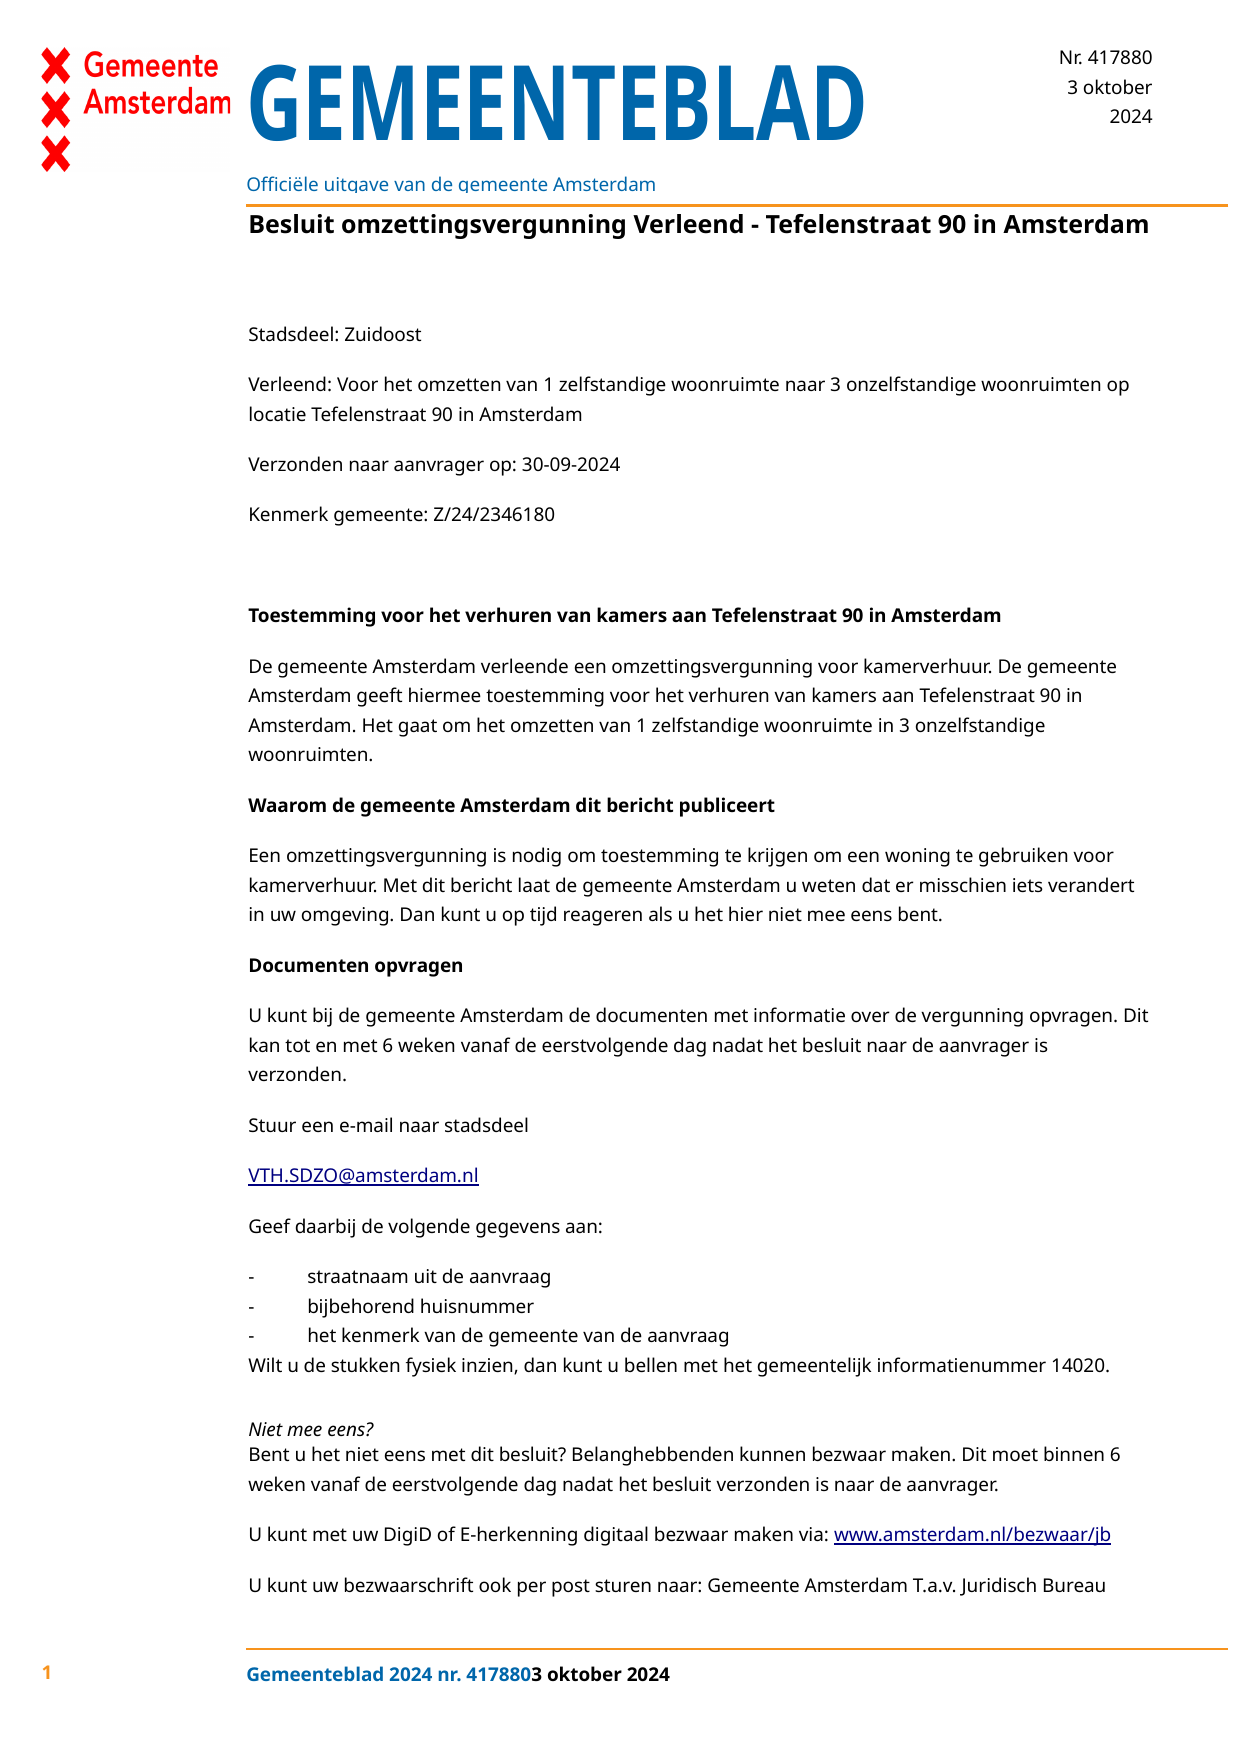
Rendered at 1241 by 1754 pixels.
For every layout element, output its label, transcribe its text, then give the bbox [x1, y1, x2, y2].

text Een omzettingsvergunning is nodig om toestemming te krijgen om een woning te gebruiken voor kamerverhuur. Met dit bericht laat de gemeente Amsterdam u weten dat er misschien iets verandert in uw omgeving. Dan kunt u op tijd reageren als u het hier niet mee eens bent. [248, 842, 1152, 927]
text Stuur een e-mail naar stadsdeel [248, 1112, 1152, 1138]
list het kenmerk van de gemeente van de aanvraag [248, 1322, 1152, 1348]
list straatnaam uit de aanvraag [248, 1263, 1152, 1289]
text Verleend: Voor het omzetten van 1 zelfstandige woonruimte naar 3 onzelfstandige woonruimten op locatie Tefelenstraat 90 in Amsterdam [248, 371, 1152, 426]
text Kenmerk gemeente: Z/24/2346180 [248, 502, 1152, 527]
text U kunt uw bezwaarschrift ook per post sturen naar: Gemeente Amsterdam T.a.v. Juridisch Bureau [248, 1572, 1152, 1598]
text Stadsdeel: Zuidoost [248, 321, 1152, 346]
text Bent u het niet eens met dit besluit? Belanghebbenden kunnen bezwaar maken. Dit moet binnen 6 weken vanaf de eerstvolgende dag nadat het besluit verzonden is naar de aanvrager. [248, 1442, 1152, 1497]
text U kunt met uw DigiD of E-herkenning digitaal bezwaar maken via: www.amsterdam.nl/bezwaar/jb [248, 1522, 1152, 1547]
text Wilt u de stukken fysiek inzien, dan kunt u bellen met het gemeentelijk informatienummer 14020. [248, 1352, 1152, 1378]
text U kunt bij de gemeente Amsterdam de documenten met informatie over de vergunning opvragen. Dit kan tot en met 6 weken vanaf de eerstvolgende dag nadat het besluit naar de aanvrager is verzonden. [248, 1002, 1152, 1087]
text Documenten opvragen [248, 952, 1152, 978]
list bijbehorend huisnummer [248, 1293, 1152, 1318]
text VTH.SDZO@amsterdam.nl [248, 1162, 1152, 1188]
text Toestemming voor het verhuren van kamers aan Tefelenstraat 90 in Amsterdam [248, 602, 1152, 628]
picture [41, 47, 231, 172]
text Verzonden naar aanvrager op: 30-09-2024 [248, 451, 1152, 477]
text Geef daarbij de volgende gegevens aan: [248, 1213, 1152, 1238]
text De gemeente Amsterdam verleende een omzettingsvergunning voor kamerverhuur. De gemeente Amsterdam geeft hiermee toestemming voor het verhuren van kamers aan Tefelenstraat 90 in Amsterdam. Het gaat om het omzetten van 1 zelfstandige woonruimte in 3 onzelfstandige woonruimten. [248, 653, 1152, 767]
text Niet mee eens? [248, 1416, 1152, 1442]
text Besluit omzettingsvergunning Verleend - Tefelenstraat 90 in Amsterdam [248, 207, 1152, 241]
text Waarom de gemeente Amsterdam dit bericht publiceert [248, 792, 1152, 818]
